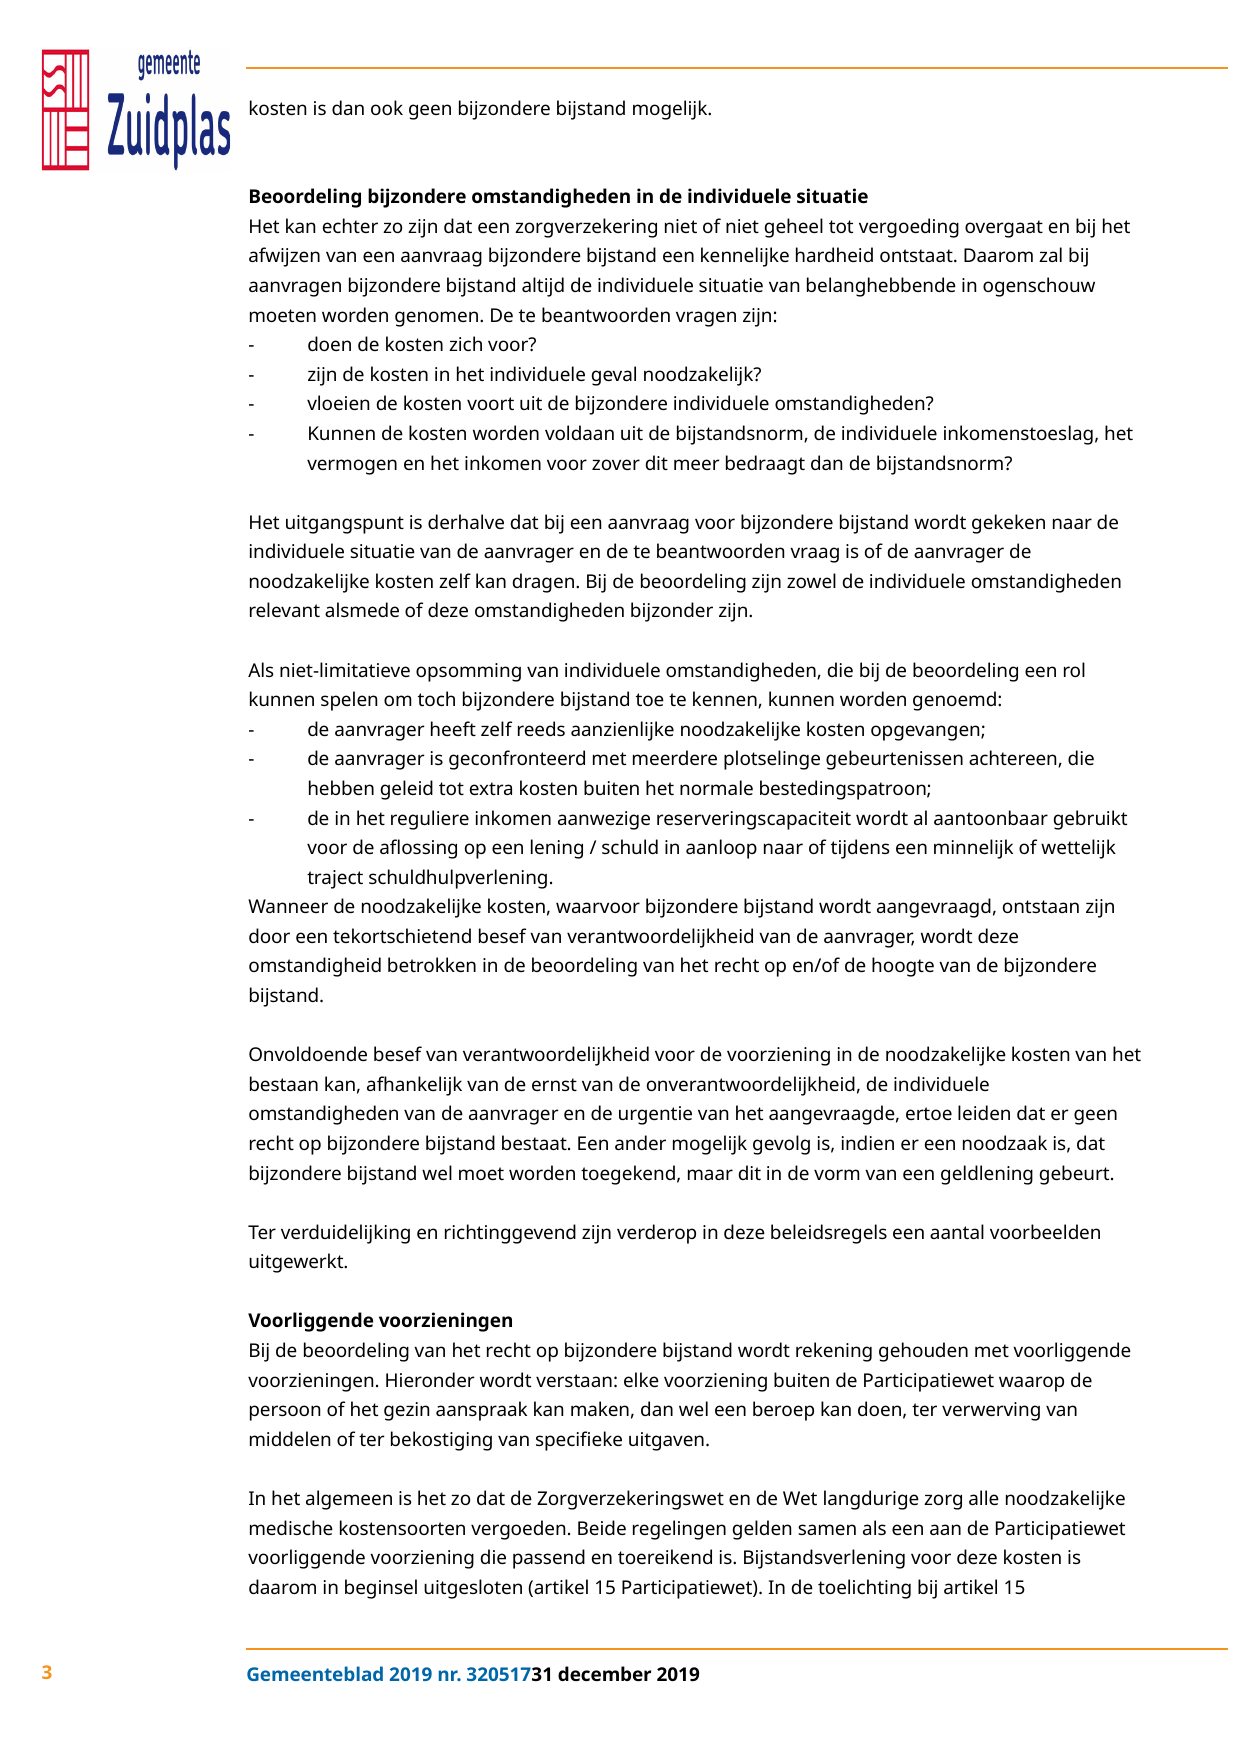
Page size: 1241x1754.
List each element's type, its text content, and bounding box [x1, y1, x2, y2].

text Als niet-limitatieve opsomming van individuele omstandigheden, die bij de beoordeling een rol kunnen spelen om toch bijzondere bijstand toe te kennen, kunnen worden genoemd: [248, 657, 1152, 712]
list zijn de kosten in het individuele geval noodzakelijk? [248, 361, 1152, 387]
text Ter verduidelijking en richtinggevend zijn verderop in deze beleidsregels een aantal voorbeelden uitgewerkt. [248, 1219, 1152, 1274]
text recht op bijzondere bijstand bestaat. Een ander mogelijk gevolg is, indien er een noodzaak is, dat bijzondere bijstand wel moet worden toegekend, maar dit in de vorm van een geldlening gebeurt. [248, 1130, 1152, 1186]
picture [41, 47, 231, 172]
list de aanvrager heeft zelf reeds aanzienlijke noodzakelijke kosten opgevangen; [248, 716, 1152, 742]
list Kunnen de kosten worden voldaan uit de bijstandsnorm, de individuele inkomenstoeslag, het vermogen en het inkomen voor zover dit meer bedraagt dan de bijstandsnorm? [248, 420, 1152, 476]
text Het uitgangspunt is derhalve dat bij een aanvraag voor bijzondere bijstand wordt gekeken naar de individuele situatie van de aanvrager en de te beantwoorden vraag is of de aanvrager de noodzakelijke kosten zelf kan dragen. Bij de beoordeling zijn zowel de individuele omstandigheden relevant alsmede of deze omstandigheden bijzonder zijn. [248, 509, 1152, 623]
list doen de kosten zich voor? [248, 331, 1152, 357]
text Bij de beoordeling van het recht op bijzondere bijstand wordt rekening gehouden met voorliggende voorzieningen. Hieronder wordt verstaan: elke voorziening buiten de Participatiewet waarop de persoon of het gezin aanspraak kan maken, dan wel een beroep kan doen, ter verwerving van middelen of ter bekostiging van specifieke uitgaven. [248, 1337, 1152, 1452]
text Voorliggende voorzieningen [248, 1308, 1152, 1333]
text Het kan echter zo zijn dat een zorgverzekering niet of niet geheel tot vergoeding overgaat en bij het afwijzen van een aanvraag bijzondere bijstand een kennelijke hardheid ontstaat. Daarom zal bij aanvragen bijzondere bijstand altijd de individuele situatie van belanghebbende in ogenschouw moeten worden genomen. De te beantwoorden vragen zijn: [248, 213, 1152, 328]
list de aanvrager is geconfronteerd met meerdere plotselinge gebeurtenissen achtereen, die hebben geleid tot extra kosten buiten het normale bestedingspatroon; [248, 746, 1152, 801]
text Beoordeling bijzondere omstandigheden in de individuele situatie [248, 183, 1152, 209]
text kosten is dan ook geen bijzondere bijstand mogelijk. [248, 95, 1152, 121]
list de in het reguliere inkomen aanwezige reserveringscapaciteit wordt al aantoonbaar gebruikt voor de aflossing op een lening / schuld in aanloop naar of tijdens een minnelijk of wettelijk traject schuldhulpverlening. [248, 805, 1152, 890]
text bestaan kan, afhankelijk van de ernst van de onverantwoordelijkheid, de individuele [248, 1071, 1152, 1097]
text Wanneer de noodzakelijke kosten, waarvoor bijzondere bijstand wordt aangevraagd, ontstaan zijn door een tekortschietend besef van verantwoordelijkheid van de aanvrager, wordt deze omstandigheid betrokken in de beoordeling van het recht op en/of de hoogte van de bijzondere bijstand. [248, 893, 1152, 1008]
text Onvoldoende besef van verantwoordelijkheid voor de voorziening in de noodzakelijke kosten van het [248, 1041, 1152, 1067]
list vloeien de kosten voort uit de bijzondere individuele omstandigheden? [248, 391, 1152, 416]
text In het algemeen is het zo dat de Zorgverzekeringswet en de Wet langdurige zorg alle noodzakelijke medische kostensoorten vergoeden. Beide regelingen gelden samen als een aan de Participatiewet voorliggende voorziening die passend en toereikend is. Bijstandsverlening voor deze kosten is daarom in beginsel uitgesloten (artikel 15 Participatiewet). In de toelichting bij artikel 15 [248, 1485, 1152, 1600]
text omstandigheden van de aanvrager en de urgentie van het aangevraagde, ertoe leiden dat er geen [248, 1101, 1152, 1126]
